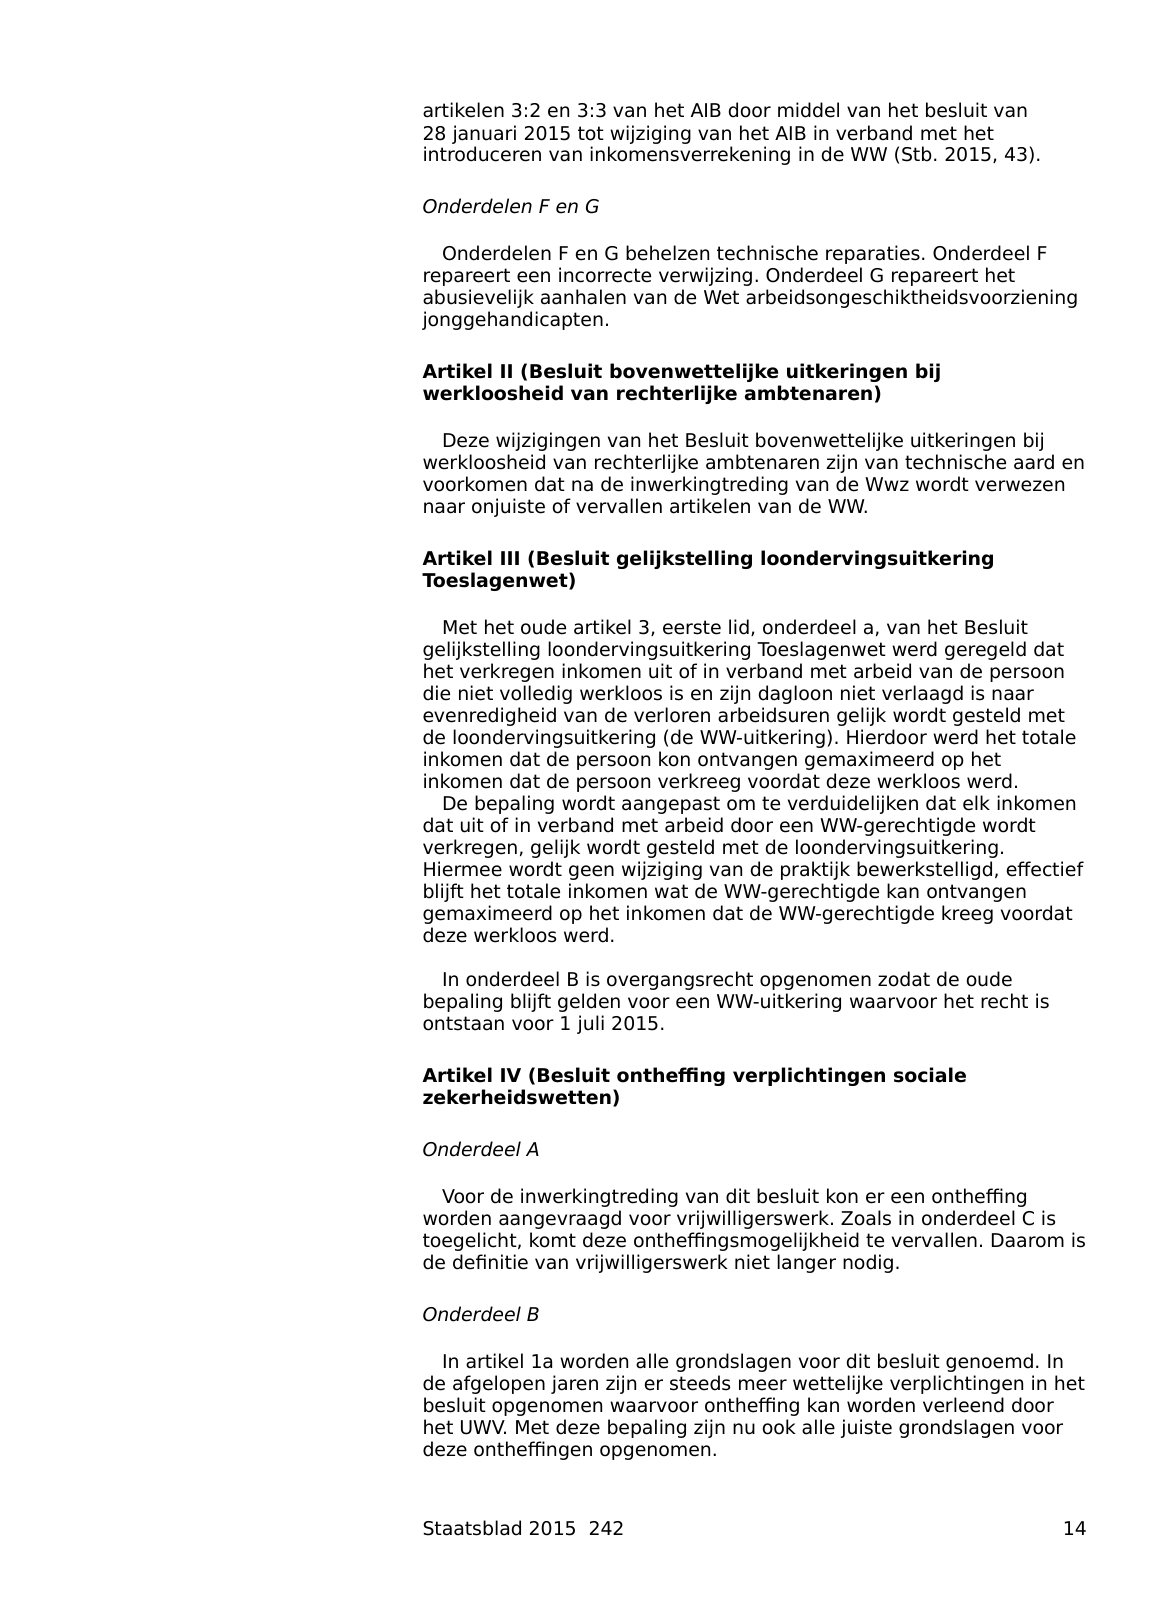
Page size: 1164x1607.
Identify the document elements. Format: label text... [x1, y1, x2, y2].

text In onderdeel B is overgangsrecht opgenomen zodat de oude bepaling blijft gelden voor een WW-uitkering waarvoor het recht is ontstaan voor 1 juli 2015. [422, 969, 1087, 1035]
text Deze wijzigingen van het Besluit bovenwettelijke uitkeringen bij werkloosheid van rechterlijke ambtenaren zijn van technische aard en voorkomen dat na de inwerkingtreding van de Wwz wordt verwezen naar onjuiste of vervallen artikelen van de WW. [422, 430, 1087, 518]
text Onderdelen F en G behelzen technische reparaties. Onderdeel F repareert een incorrecte verwijzing. Onderdeel G repareert het abusievelijk aanhalen van de Wet arbeidsongeschiktheidsvoorziening jonggehandicapten. [422, 243, 1087, 331]
subtitle Artikel III (Besluit gelijkstelling loondervingsuitkering Toeslagenwet) [422, 548, 1087, 592]
subtitle Onderdelen F en G [422, 196, 1087, 218]
text Met het oude artikel 3, eerste lid, onderdeel a, van het Besluit gelijkstelling loondervingsuitkering Toeslagenwet werd geregeld dat het verkregen inkomen uit of in verband met arbeid van de persoon die niet volledig werkloos is en zijn dagloon niet verlaagd is naar evenredigheid van de verloren arbeidsuren gelijk wordt gesteld met de loondervingsuitkering (de WW-uitkering). Hierdoor werd het totale inkomen dat de persoon kon ontvangen gemaximeerd op het inkomen dat de persoon verkreeg voordat deze werkloos werd. [422, 617, 1087, 793]
subtitle Onderdeel A [422, 1139, 1087, 1161]
text In artikel 1a worden alle grondslagen voor dit besluit genoemd. In de afgelopen jaren zijn er steeds meer wettelijke verplichtingen in het besluit opgenomen waarvoor ontheffing kan worden verleend door het UWV. Met deze bepaling zijn nu ook alle juiste grondslagen voor deze ontheffingen opgenomen. [422, 1351, 1087, 1461]
text Voor de inwerkingtreding van dit besluit kon er een ontheffing worden aangevraagd voor vrijwilligerswerk. Zoals in onderdeel C is toegelicht, komt deze ontheffingsmogelijkheid te vervallen. Daarom is de definitie van vrijwilligerswerk niet langer nodig. [422, 1186, 1087, 1274]
subtitle Artikel II (Besluit bovenwettelijke uitkeringen bij werkloosheid van rechterlijke ambtenaren) [422, 361, 1087, 405]
subtitle Onderdeel B [422, 1304, 1087, 1326]
subtitle Artikel IV (Besluit ontheffing verplichtingen sociale zekerheidswetten) [422, 1065, 1087, 1109]
text De bepaling wordt aangepast om te verduidelijken dat elk inkomen dat uit of in verband met arbeid door een WW-gerechtigde wordt verkregen, gelijk wordt gesteld met de loondervingsuitkering. Hiermee wordt geen wijziging van de praktijk bewerkstelligd, effectief blijft het totale inkomen wat de WW-gerechtigde kan ontvangen gemaximeerd op het inkomen dat de WW-gerechtigde kreeg voordat deze werkloos werd. [422, 793, 1087, 947]
text artikelen 3:2 en 3:3 van het AIB door middel van het besluit van 28 januari 2015 tot wijziging van het AIB in verband met het introduceren van inkomensverrekening in de WW (Stb. 2015, 43). [422, 100, 1087, 166]
